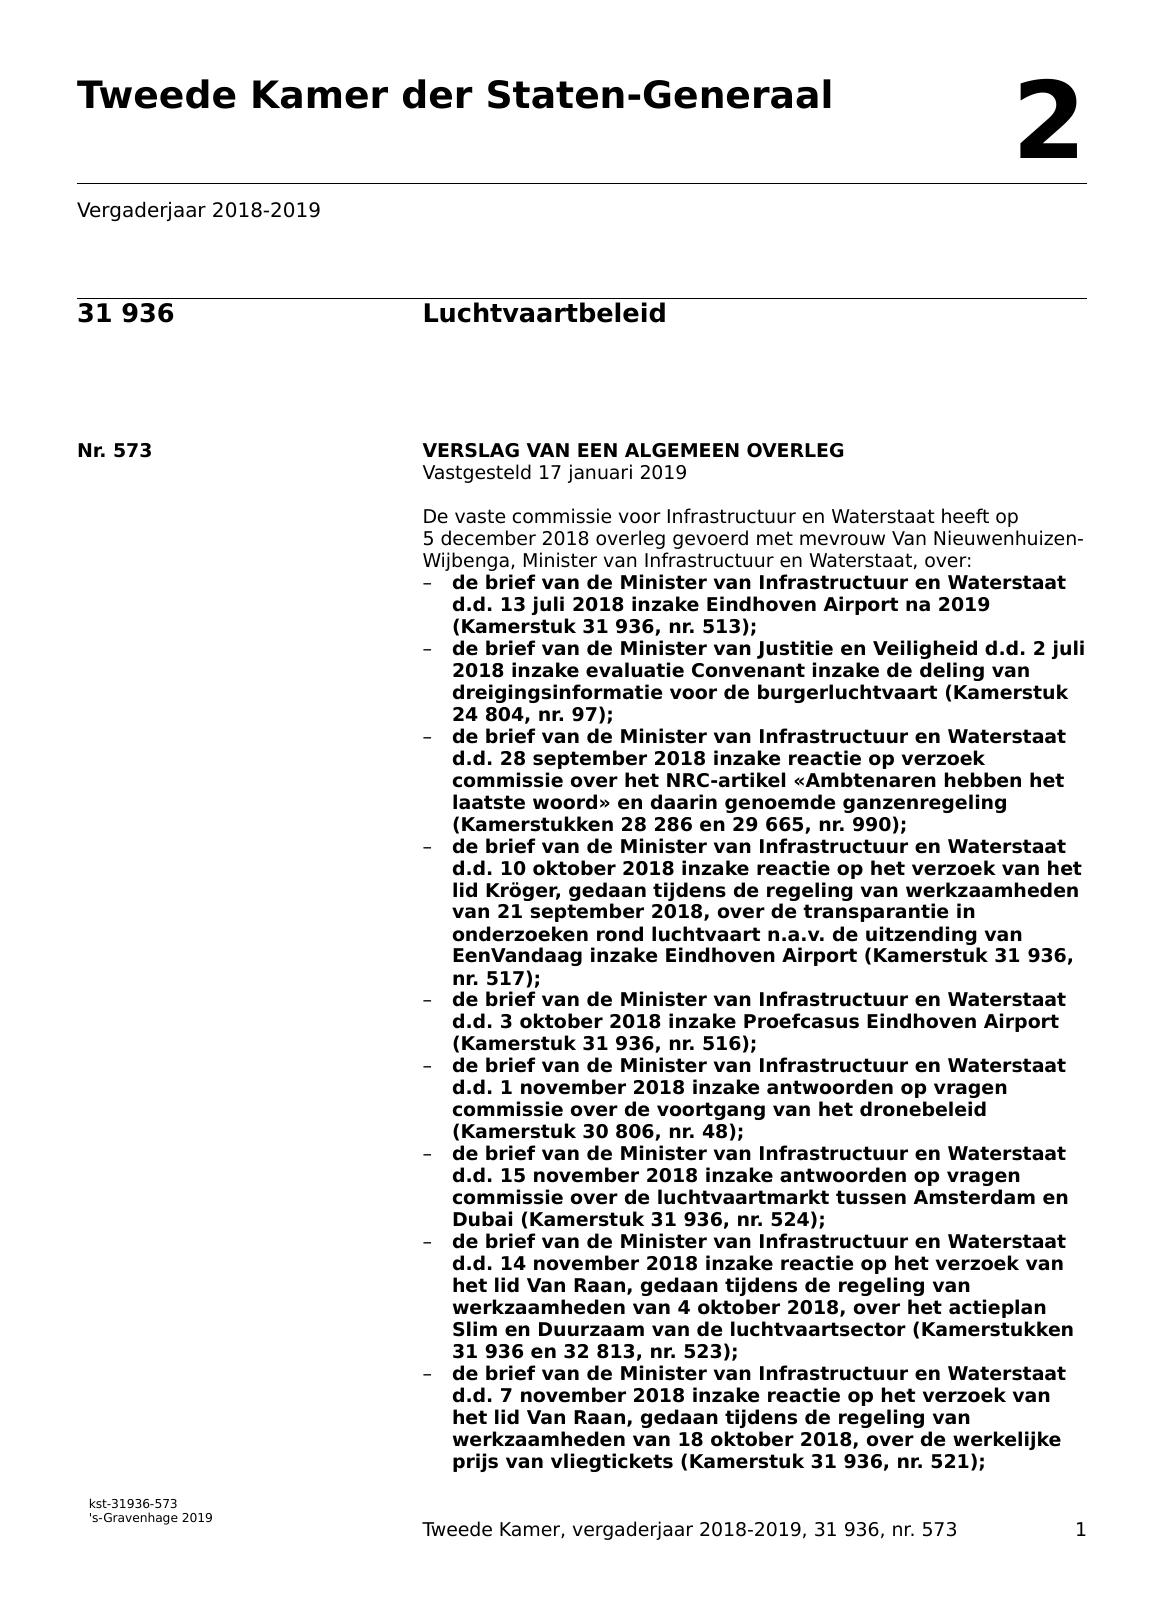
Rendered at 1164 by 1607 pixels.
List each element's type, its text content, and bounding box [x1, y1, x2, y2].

subtitle Nr. 573 VERSLAG VAN EEN ALGEMEEN OVERLEG [77, 440, 1087, 462]
text – de brief van de Minister van Infrastructuur en Waterstaat d.d. 28 september 2018 inzake reactie op verzoek commissie over het NRC-artikel «Ambtenaren hebben het laatste woord» en daarin genoemde ganzenregeling (Kamerstukken 28 286 en 29 665, nr. 990); [422, 726, 1087, 836]
text kst-31936-573 [88, 1497, 323, 1511]
text – de brief van de Minister van Infrastructuur en Waterstaat d.d. 13 juli 2018 inzake Eindhoven Airport na 2019 (Kamerstuk 31 936, nr. 513); [422, 572, 1087, 638]
text De vaste commissie voor Infrastructuur en Waterstaat heeft op 5 december 2018 overleg gevoerd met mevrouw Van Nieuwenhuizen-Wijbenga, Minister van Infrastructuur en Waterstaat, over: [422, 506, 1087, 572]
subtitle 31 936 Luchtvaartbeleid [77, 299, 1087, 329]
table_header Tweede Kamer der Staten-Generaal [77, 59, 886, 183]
text – de brief van de Minister van Infrastructuur en Waterstaat d.d. 7 november 2018 inzake reactie op het verzoek van het lid Van Raan, gedaan tijdens de regeling van werkzaamheden van 18 oktober 2018, over de werkelijke prijs van vliegtickets (Kamerstuk 31 936, nr. 521); [422, 1363, 1087, 1473]
text Vastgesteld 17 januari 2019 [422, 462, 1087, 484]
table_header 2 [886, 59, 1087, 183]
table_cell Vergaderjaar 2018-2019 [77, 184, 1087, 298]
text – de brief van de Minister van Justitie en Veiligheid d.d. 2 juli 2018 inzake evaluatie Convenant inzake de deling van dreigingsinformatie voor de burgerluchtvaart (Kamerstuk 24 804, nr. 97); [422, 638, 1087, 726]
text – de brief van de Minister van Infrastructuur en Waterstaat d.d. 3 oktober 2018 inzake Proefcasus Eindhoven Airport (Kamerstuk 31 936, nr. 516); [422, 989, 1087, 1055]
text – de brief van de Minister van Infrastructuur en Waterstaat d.d. 15 november 2018 inzake antwoorden op vragen commissie over de luchtvaartmarkt tussen Amsterdam en Dubai (Kamerstuk 31 936, nr. 524); [422, 1143, 1087, 1231]
text – de brief van de Minister van Infrastructuur en Waterstaat d.d. 14 november 2018 inzake reactie op het verzoek van het lid Van Raan, gedaan tijdens de regeling van werkzaamheden van 4 oktober 2018, over het actieplan Slim en Duurzaam van de luchtvaartsector (Kamerstukken 31 936 en 32 813, nr. 523); [422, 1231, 1087, 1363]
text – de brief van de Minister van Infrastructuur en Waterstaat d.d. 1 november 2018 inzake antwoorden op vragen commissie over de voortgang van het dronebeleid (Kamerstuk 30 806, nr. 48); [422, 1055, 1087, 1143]
text – de brief van de Minister van Infrastructuur en Waterstaat d.d. 10 oktober 2018 inzake reactie op het verzoek van het lid Kröger, gedaan tijdens de regeling van werkzaamheden van 21 september 2018, over de transparantie in onderzoeken rond luchtvaart n.a.v. de uitzending van EenVandaag inzake Eindhoven Airport (Kamerstuk 31 936, nr. 517); [422, 836, 1087, 989]
text 's-Gravenhage 2019 [88, 1511, 323, 1525]
